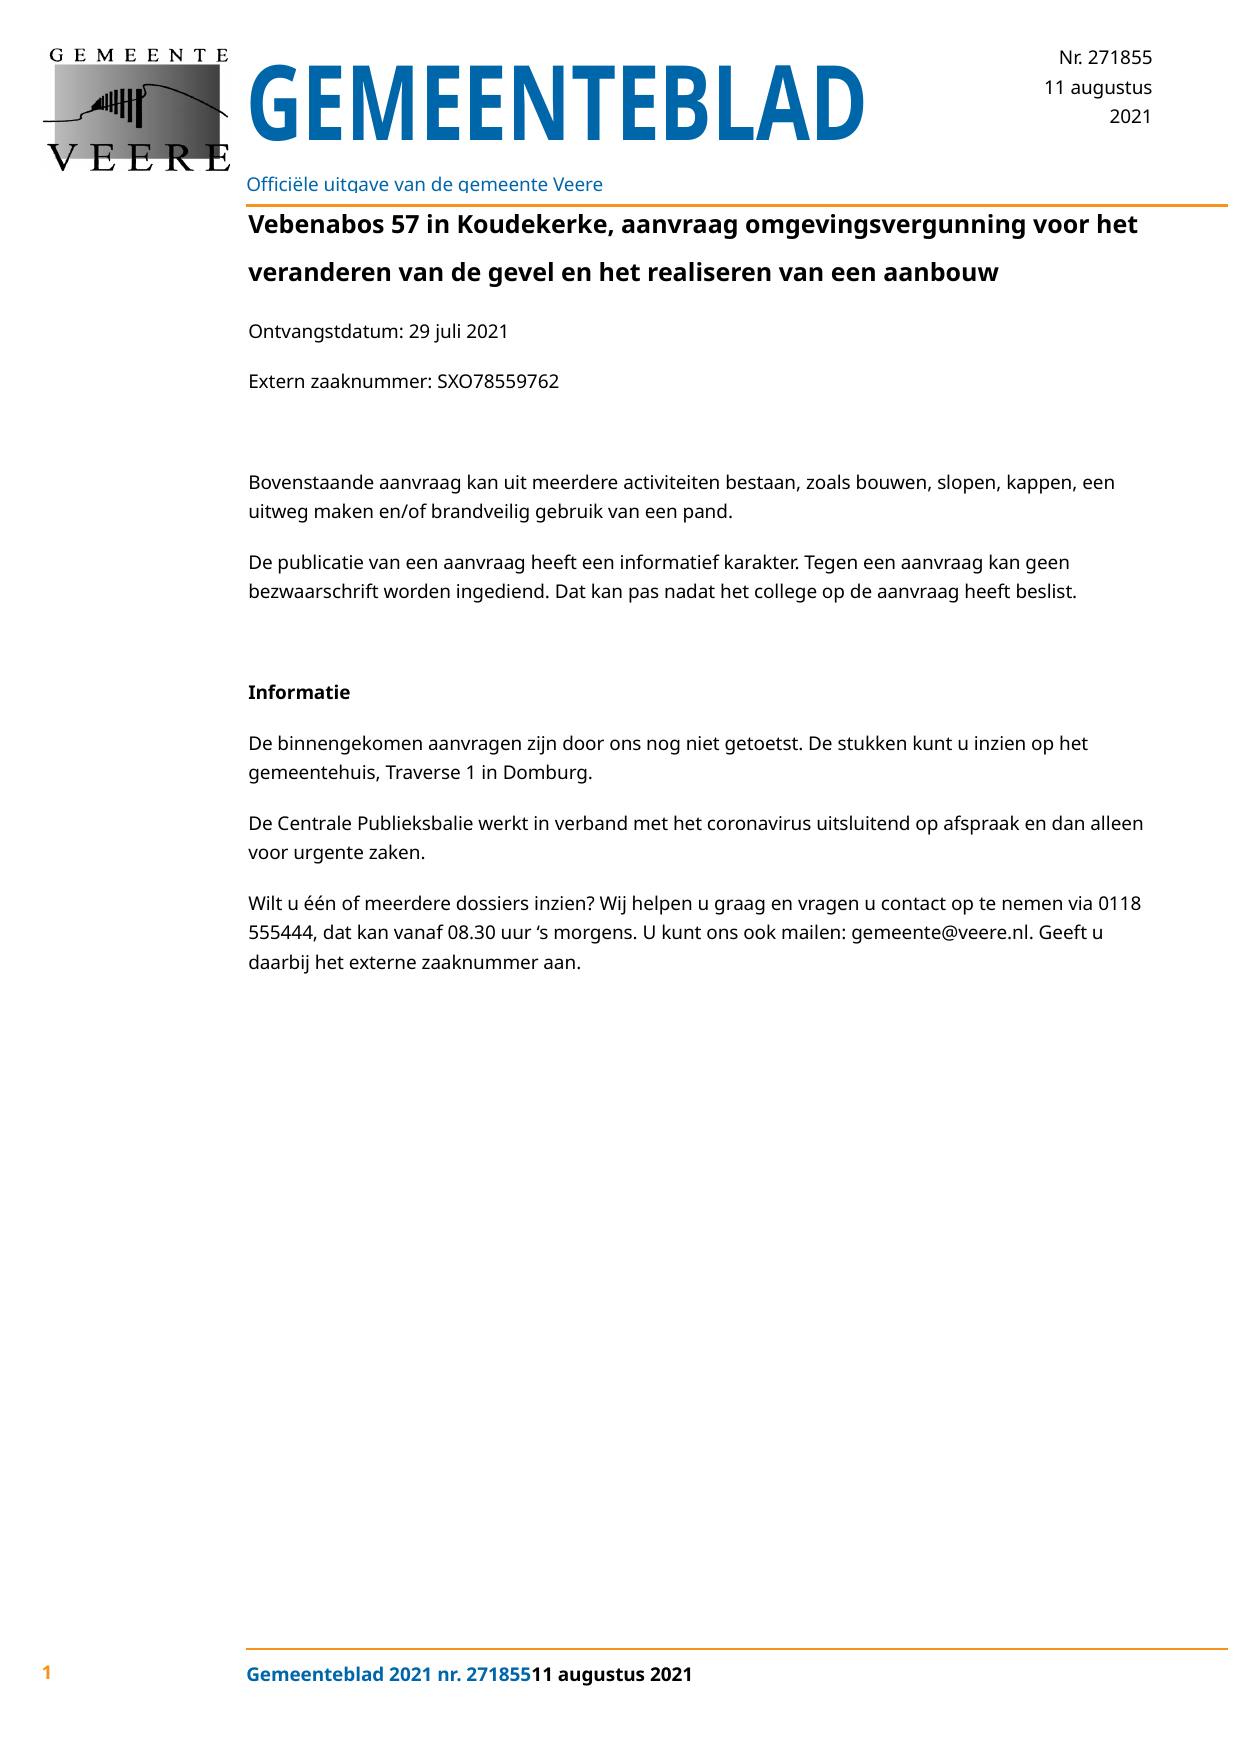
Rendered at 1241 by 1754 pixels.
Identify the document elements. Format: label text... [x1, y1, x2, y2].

text De binnengekomen aanvragen zijn door ons nog niet getoetst. De stukken kunt u inzien op het gemeentehuis, Traverse 1 in Domburg. [248, 730, 1152, 785]
text Informatie [248, 679, 1152, 705]
text De publicatie van een aanvraag heeft een informatief karakter. Tegen een aanvraag kan geen bezwaarschrift worden ingediend. Dat kan pas nadat het college op de aanvraag heeft beslist. [248, 549, 1152, 604]
text Wilt u één of meerdere dossiers inzien? Wij helpen u graag en vragen u contact op te nemen via 0118 555444, dat kan vanaf 08.30 uur ‘s morgens. U kunt ons ook mailen: gemeente@veere.nl. Geeft u daarbij het externe zaaknummer aan. [248, 890, 1152, 975]
text Extern zaaknummer: SXO78559762 [248, 368, 1152, 394]
picture [41, 47, 231, 172]
text Bovenstaande aanvraag kan uit meerdere activiteiten bestaan, zoals bouwen, slopen, kappen, een uitweg maken en/of brandveilig gebruik van een pand. [248, 469, 1152, 524]
text Ontvangstdatum: 29 juli 2021 [248, 318, 1152, 344]
text Vebenabos 57 in Koudekerke, aanvraag omgevingsvergunning voor het veranderen van de gevel en het realiseren van een aanbouw [248, 207, 1152, 288]
text De Centrale Publieksbalie werkt in verband met het coronavirus uitsluitend op afspraak en dan alleen voor urgente zaken. [248, 810, 1152, 865]
